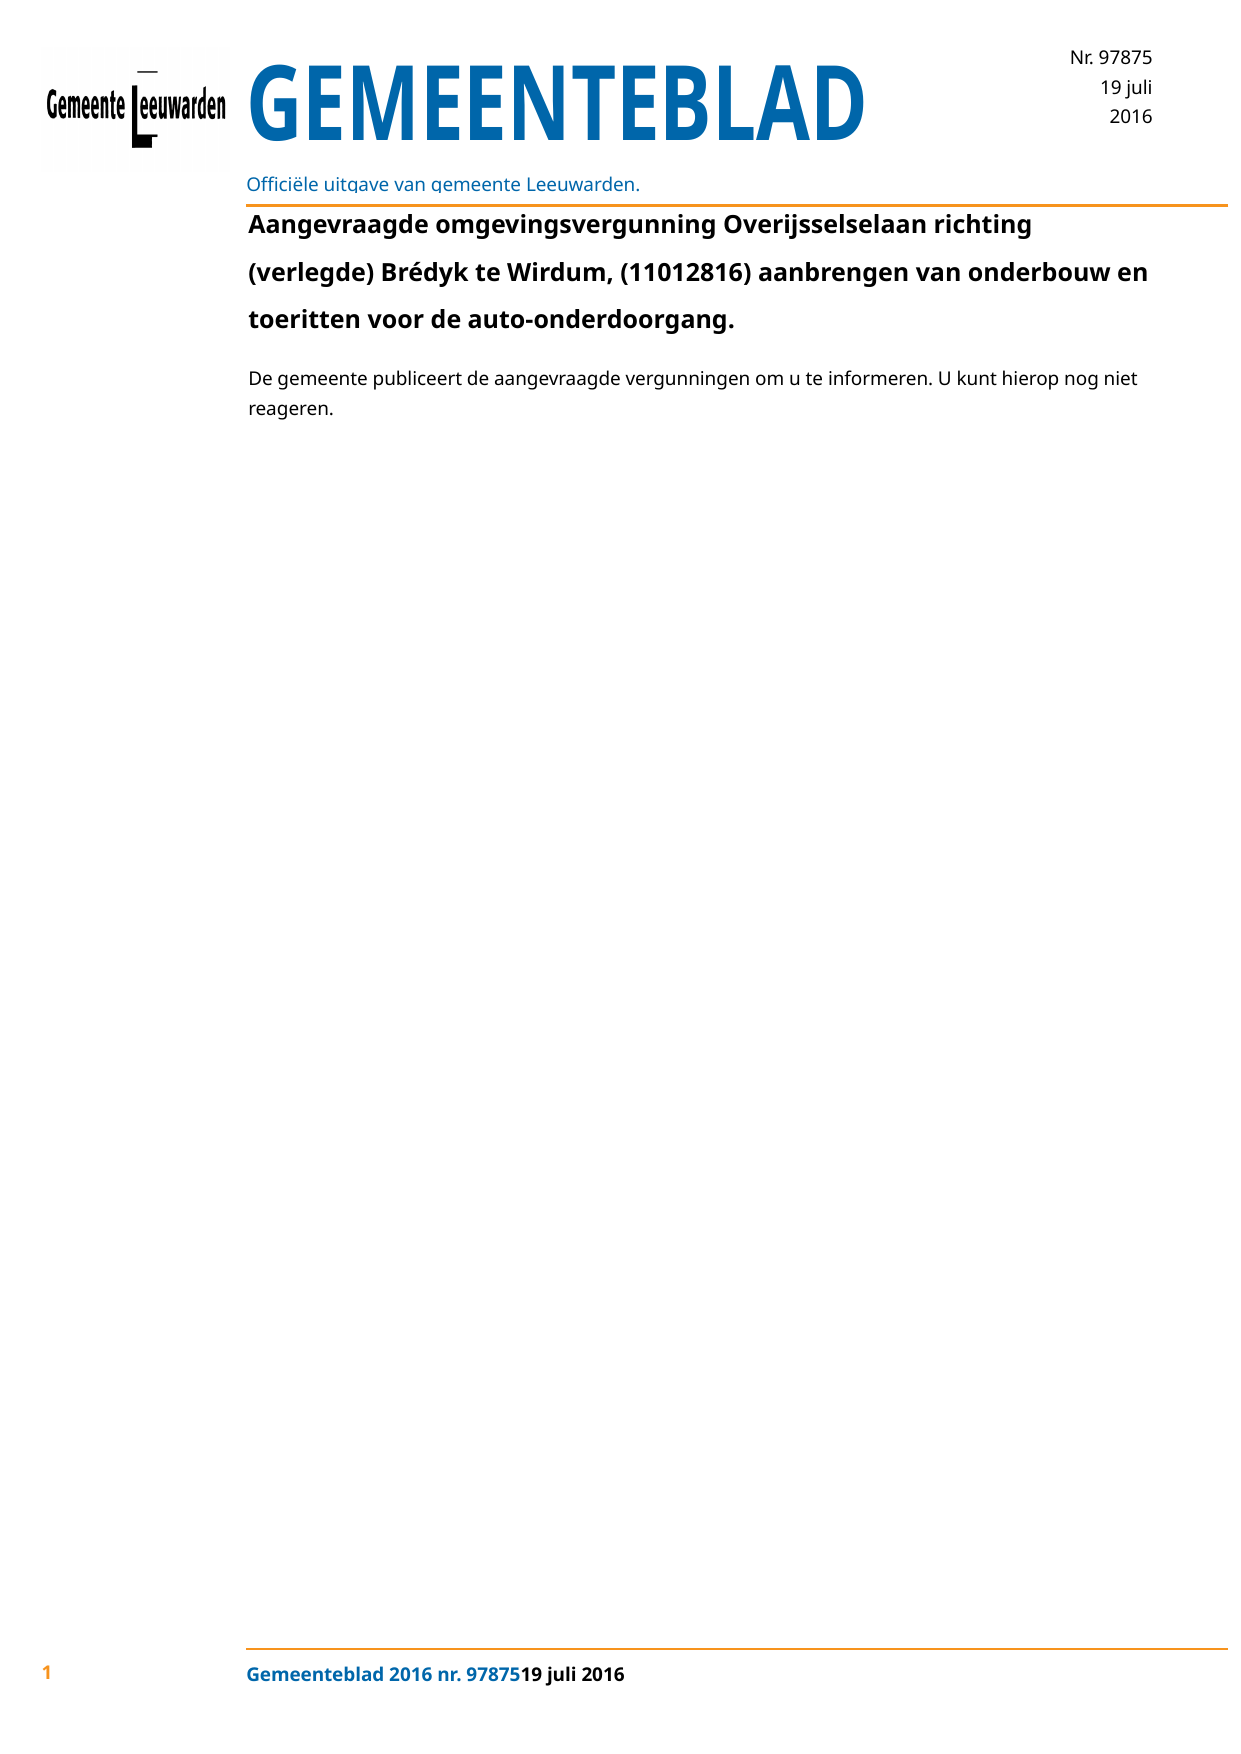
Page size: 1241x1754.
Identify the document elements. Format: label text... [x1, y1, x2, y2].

text De gemeente publiceert de aangevraagde vergunningen om u te informeren. U kunt hierop nog niet reageren. [248, 366, 1152, 421]
picture [41, 47, 231, 172]
text Aangevraagde omgevingsvergunning Overijsselselaan richting (verlegde) Brédyk te Wirdum, (11012816) aanbrengen van onderbouw en toeritten voor de auto-onderdoorgang. [248, 207, 1152, 336]
